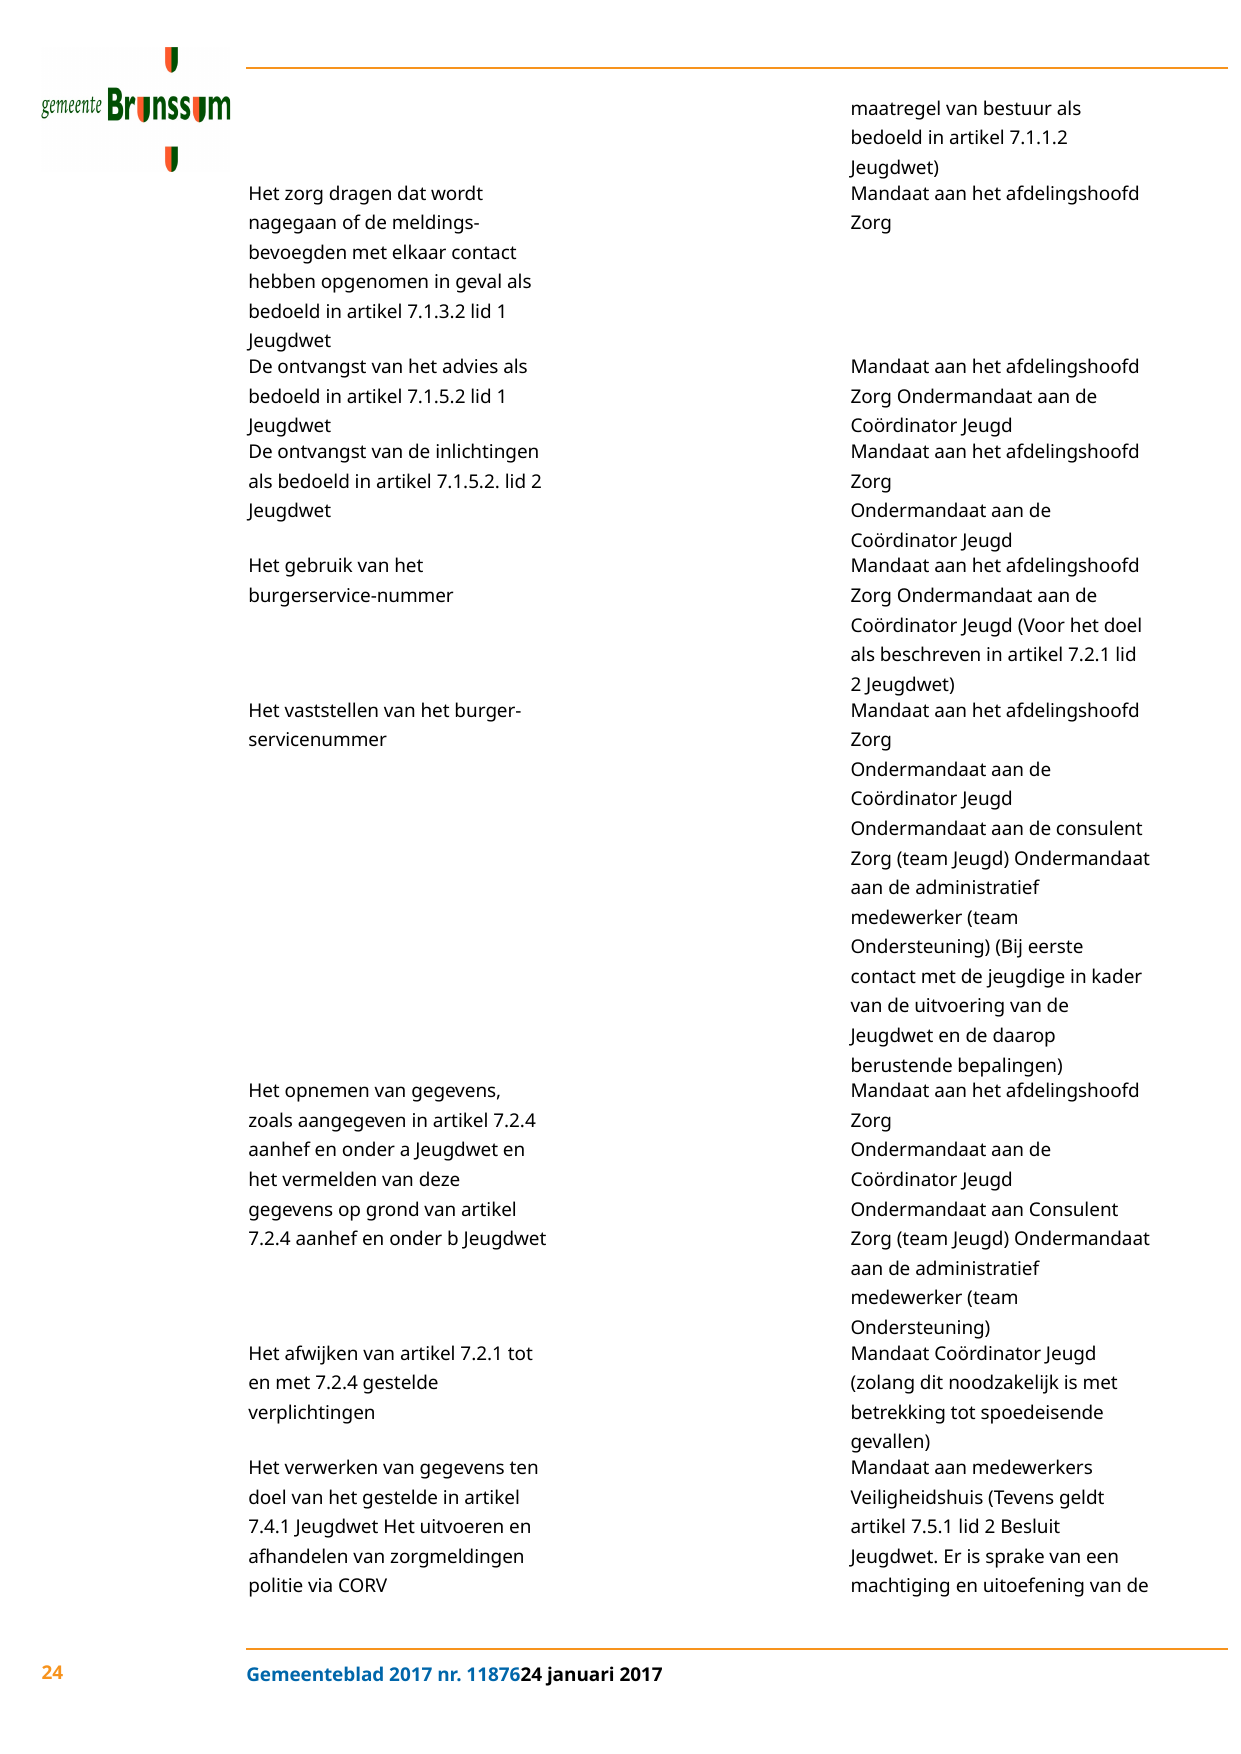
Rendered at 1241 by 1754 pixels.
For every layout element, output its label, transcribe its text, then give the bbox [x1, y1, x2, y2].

table_cell [549, 553, 850, 697]
table_cell [549, 180, 850, 353]
table_cell maatregel van bestuur als bedoeld in artikel 7.1.1.2 Jeugdwet) [850, 95, 1152, 180]
table_cell [248, 95, 549, 180]
table_cell Het gebruik van het burgerservice-nummer [248, 553, 549, 697]
table_cell [549, 353, 850, 438]
table_cell Mandaat aan het afdelingshoofd Zorg Ondermandaat aan de Coördinator Jeugd (Voor het doel als beschreven in artikel 7.2.1 lid 2 Jeugdwet) [850, 553, 1152, 697]
table_cell Mandaat Coördinator Jeugd (zolang dit noodzakelijk is met betrekking tot spoedeisende gevallen) [850, 1340, 1152, 1454]
table_cell [549, 697, 850, 1077]
table_cell [549, 1078, 850, 1340]
table_cell Mandaat aan het afdelingshoofd Zorg Ondermandaat aan de Coördinator Jeugd [850, 353, 1152, 438]
table_cell Het verwerken van gegevens ten doel van het gestelde in artikel 7.4.1 Jeugdwet Het uitvoeren en afhandelen van zorgmeldingen politie via CORV [248, 1454, 549, 1598]
table_cell [549, 1340, 850, 1454]
table_cell Mandaat aan medewerkers Veiligheidshuis (Tevens geldt artikel 7.5.1 lid 2 Besluit Jeugdwet. Er is sprake van een machtiging en uitoefening van de [850, 1454, 1152, 1598]
table_cell [549, 438, 850, 553]
table_cell Mandaat aan het afdelingshoofd Zorg Ondermandaat aan de Coördinator Jeugd Ondermandaat aan Consulent Zorg (team Jeugd) Ondermandaat aan de administratief medewerker (team Ondersteuning) [850, 1078, 1152, 1340]
table_cell De ontvangst van de inlichtingen als bedoeld in artikel 7.1.5.2. lid 2 Jeugdwet [248, 438, 549, 553]
table_cell [549, 95, 850, 180]
picture [41, 47, 231, 172]
table_cell Het afwijken van artikel 7.2.1 tot en met 7.2.4 gestelde verplichtingen [248, 1340, 549, 1454]
table_cell Mandaat aan het afdelingshoofd Zorg Ondermandaat aan de Coördinator Jeugd Ondermandaat aan de consulent Zorg (team Jeugd) Ondermandaat aan de administratief medewerker (team Ondersteuning) (Bij eerste contact met de jeugdige in kader van de uitvoering van de Jeugdwet en de daarop berustende bepalingen) [850, 697, 1152, 1077]
table_cell Mandaat aan het afdelingshoofd Zorg [850, 180, 1152, 353]
table_cell [549, 1454, 850, 1598]
table_cell Mandaat aan het afdelingshoofd Zorg Ondermandaat aan de Coördinator Jeugd [850, 438, 1152, 553]
table_cell Het vaststellen van het burger- servicenummer [248, 697, 549, 1077]
table_cell Het opnemen van gegevens, zoals aangegeven in artikel 7.2.4 aanhef en onder a Jeugdwet en het vermelden van deze gegevens op grond van artikel 7.2.4 aanhef en onder b Jeugdwet [248, 1078, 549, 1340]
table_cell De ontvangst van het advies als bedoeld in artikel 7.1.5.2 lid 1 Jeugdwet [248, 353, 549, 438]
table_cell Het zorg dragen dat wordt nagegaan of de meldings-bevoegden met elkaar contact hebben opgenomen in geval als bedoeld in artikel 7.1.3.2 lid 1 Jeugdwet [248, 180, 549, 353]
